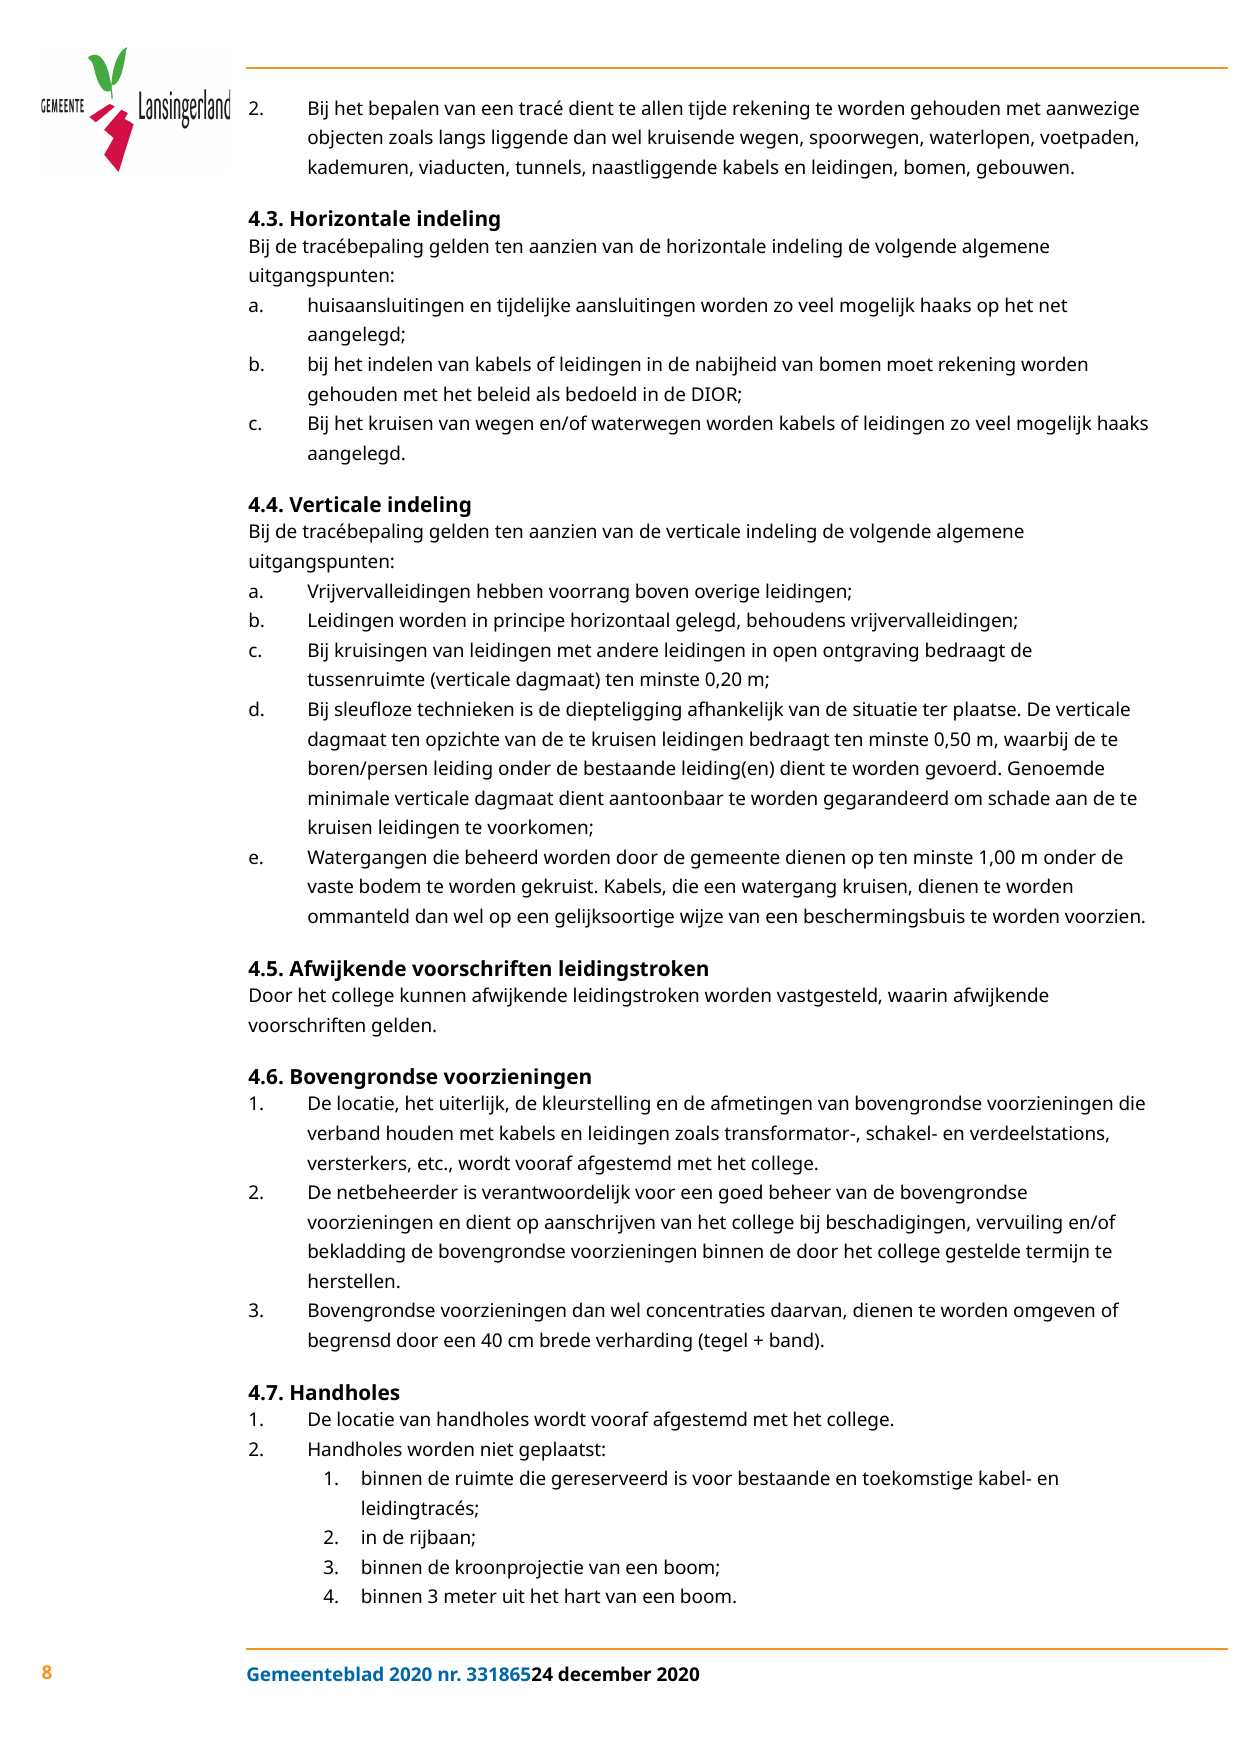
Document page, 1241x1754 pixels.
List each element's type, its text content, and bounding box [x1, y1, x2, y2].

text Bij de tracébepaling gelden ten aanzien van de verticale indeling de volgende algemene uitgangspunten: [248, 519, 1152, 574]
picture [41, 47, 231, 172]
list huisaansluitingen en tijdelijke aansluitingen worden zo veel mogelijk haaks op het net aangelegd; [248, 292, 1152, 347]
list Bovengrondse voorzieningen dan wel concentraties daarvan, dienen te worden omgeven of begrensd door een 40 cm brede verharding (tegel + band). [248, 1298, 1152, 1353]
list Vrijvervalleidingen hebben voorrang boven overige leidingen; [248, 578, 1152, 604]
text Door het college kunnen afwijkende leidingstroken worden vastgesteld, waarin afwijkende voorschriften gelden. [248, 982, 1152, 1037]
list Leidingen worden in principe horizontaal gelegd, behoudens vrijvervalleidingen; [248, 607, 1152, 633]
text 4.5. Afwijkende voorschriften leidingstroken [248, 954, 1152, 982]
text 4.7. Handholes [248, 1378, 1152, 1406]
list De locatie van handholes wordt vooraf afgestemd met het college. [248, 1406, 1152, 1432]
text Bij de tracébepaling gelden ten aanzien van de horizontale indeling de volgende algemene uitgangspunten: [248, 233, 1152, 288]
list binnen de kroonprojectie van een boom; [323, 1554, 1152, 1580]
list Bij sleufloze technieken is de diepteligging afhankelijk van de situatie ter plaatse. De verticale dagmaat ten opzichte van de te kruisen leidingen bedraagt ten minste 0,50 m, waarbij de te boren/persen leiding onder de bestaande leiding(en) dient te worden gevoerd. Genoemde minimale verticale dagmaat dient aantoonbaar te worden gegarandeerd om schade aan de te kruisen leidingen te voorkomen; [248, 696, 1152, 840]
text 4.3. Horizontale indeling [248, 204, 1152, 233]
list De netbeheerder is verantwoordelijk voor een goed beheer van de bovengrondse voorzieningen en dient op aanschrijven van het college bij beschadigingen, vervuiling en/of bekladding de bovengrondse voorzieningen binnen de door het college gestelde termijn te herstellen. [248, 1179, 1152, 1294]
list Handholes worden niet geplaatst: [248, 1436, 1152, 1461]
list Watergangen die beheerd worden door de gemeente dienen op ten minste 1,00 m onder de vaste bodem te worden gekruist. Kabels, die een watergang kruisen, dienen te worden ommanteld dan wel op een gelijksoortige wijze van een beschermingsbuis te worden voorzien. [248, 844, 1152, 929]
text 4.4. Verticale indeling [248, 490, 1152, 519]
list Bij het kruisen van wegen en/of waterwegen worden kabels of leidingen zo veel mogelijk haaks aangelegd. [248, 410, 1152, 466]
list Bij het bepalen van een tracé dient te allen tijde rekening te worden gehouden met aanwezige objecten zoals langs liggende dan wel kruisende wegen, spoorwegen, waterlopen, voetpaden, kademuren, viaducten, tunnels, naastliggende kabels en leidingen, bomen, gebouwen. [248, 95, 1152, 180]
list binnen 3 meter uit het hart van een boom. [323, 1584, 1152, 1609]
list binnen de ruimte die gereserveerd is voor bestaande en toekomstige kabel- en leidingtracés; [323, 1465, 1152, 1521]
list Bij kruisingen van leidingen met andere leidingen in open ontgraving bedraagt de tussenruimte (verticale dagmaat) ten minste 0,20 m; [248, 637, 1152, 692]
list bij het indelen van kabels of leidingen in de nabijheid van bomen moet rekening worden gehouden met het beleid als bedoeld in de DIOR; [248, 351, 1152, 406]
list in de rijbaan; [323, 1524, 1152, 1550]
text 4.6. Bovengrondse voorzieningen [248, 1062, 1152, 1091]
list De locatie, het uiterlijk, de kleurstelling en de afmetingen van bovengrondse voorzieningen die verband houden met kabels en leidingen zoals transformator-, schakel- en verdeelstations, versterkers, etc., wordt vooraf afgestemd met het college. [248, 1091, 1152, 1176]
